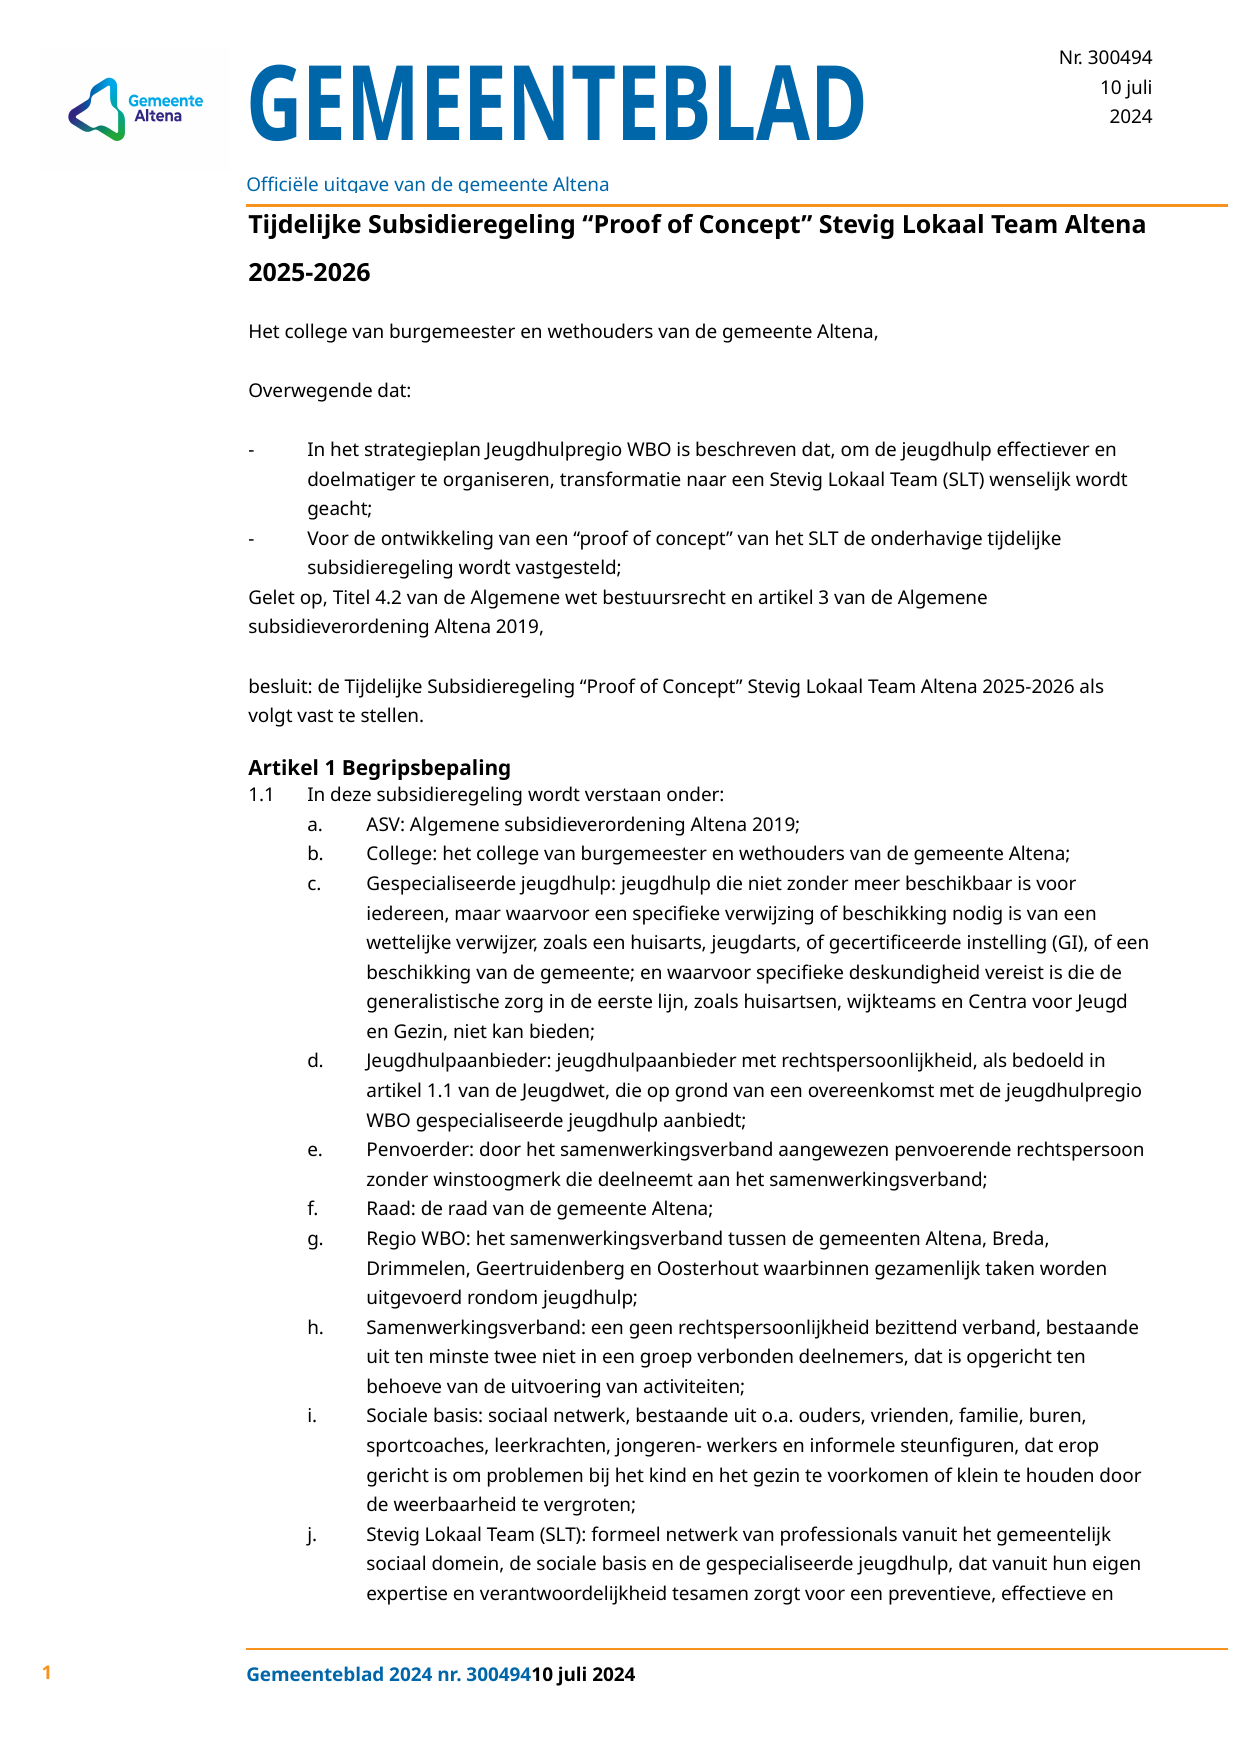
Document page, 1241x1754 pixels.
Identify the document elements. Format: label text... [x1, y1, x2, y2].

list Raad: de raad van de gemeente Altena; [307, 1196, 1152, 1221]
text Tijdelijke Subsidieregeling “Proof of Concept” Stevig Lokaal Team Altena 2025-2026 [248, 207, 1152, 288]
text Artikel 1 Begripsbepaling [248, 753, 1152, 781]
list Sociale basis: sociaal netwerk, bestaande uit o.a. ouders, vrienden, familie, buren, sportcoaches, leerkrachten, jongeren- werkers en informele steunfiguren, dat erop gericht is om problemen bij het kind en het gezin te voorkomen of klein te houden door de weerbaarheid te vergroten; [307, 1403, 1152, 1517]
text Overwegende dat: [248, 377, 1152, 403]
text Het college van burgemeester en wethouders van de gemeente Altena, [248, 318, 1152, 344]
list Regio WBO: het samenwerkingsverband tussen de gemeenten Altena, Breda, Drimmelen, Geertruidenberg en Oosterhout waarbinnen gezamenlijk taken worden uitgevoerd rondom jeugdhulp; [307, 1225, 1152, 1310]
list Stevig Lokaal Team (SLT): formeel netwerk van professionals vanuit het gemeentelijk sociaal domein, de sociale basis en de gespecialiseerde jeugdhulp, dat vanuit hun eigen expertise en verantwoordelijkheid tesamen zorgt voor een preventieve, effectieve en [307, 1521, 1152, 1606]
picture [41, 47, 231, 172]
list Gespecialiseerde jeugdhulp: jeugdhulp die niet zonder meer beschikbaar is voor iedereen, maar waarvoor een specifieke verwijzing of beschikking nodig is van een wettelijke verwijzer, zoals een huisarts, jeugdarts, of gecertificeerde instelling (GI), of een beschikking van de gemeente; en waarvoor specifieke deskundigheid vereist is die de generalistische zorg in de eerste lijn, zoals huisartsen, wijkteams en Centra voor Jeugd en Gezin, niet kan bieden; [307, 870, 1152, 1044]
list Voor de ontwikkeling van een “proof of concept” van het SLT de onderhavige tijdelijke subsidieregeling wordt vastgesteld; [248, 525, 1152, 580]
list Samenwerkingsverband: een geen rechtspersoonlijkheid bezittend verband, bestaande uit ten minste twee niet in een groep verbonden deelnemers, dat is opgericht ten behoeve van de uitvoering van activiteiten; [307, 1314, 1152, 1399]
text Gelet op, Titel 4.2 van de Algemene wet bestuursrecht en artikel 3 van de Algemene subsidieverordening Altena 2019, [248, 584, 1152, 639]
list In deze subsidieregeling wordt verstaan onder: [248, 781, 1152, 807]
list ASV: Algemene subsidieverordening Altena 2019; [307, 811, 1152, 837]
list Jeugdhulpaanbieder: jeugdhulpaanbieder met rechtspersoonlijkheid, als bedoeld in artikel 1.1 van de Jeugdwet, die op grond van een overeenkomst met de jeugdhulpregio WBO gespecialiseerde jeugdhulp aanbiedt; [307, 1048, 1152, 1132]
list Penvoerder: door het samenwerkingsverband aangewezen penvoerende rechtspersoon zonder winstoogmerk die deelneemt aan het samenwerkingsverband; [307, 1136, 1152, 1192]
list In het strategieplan Jeugdhulpregio WBO is beschreven dat, om de jeugdhulp effectiever en doelmatiger te organiseren, transformatie naar een Stevig Lokaal Team (SLT) wenselijk wordt geacht; [248, 436, 1152, 521]
text besluit: de Tijdelijke Subsidieregeling “Proof of Concept” Stevig Lokaal Team Altena 2025-2026 als volgt vast te stellen. [248, 673, 1152, 728]
list College: het college van burgemeester en wethouders van de gemeente Altena; [307, 841, 1152, 866]
